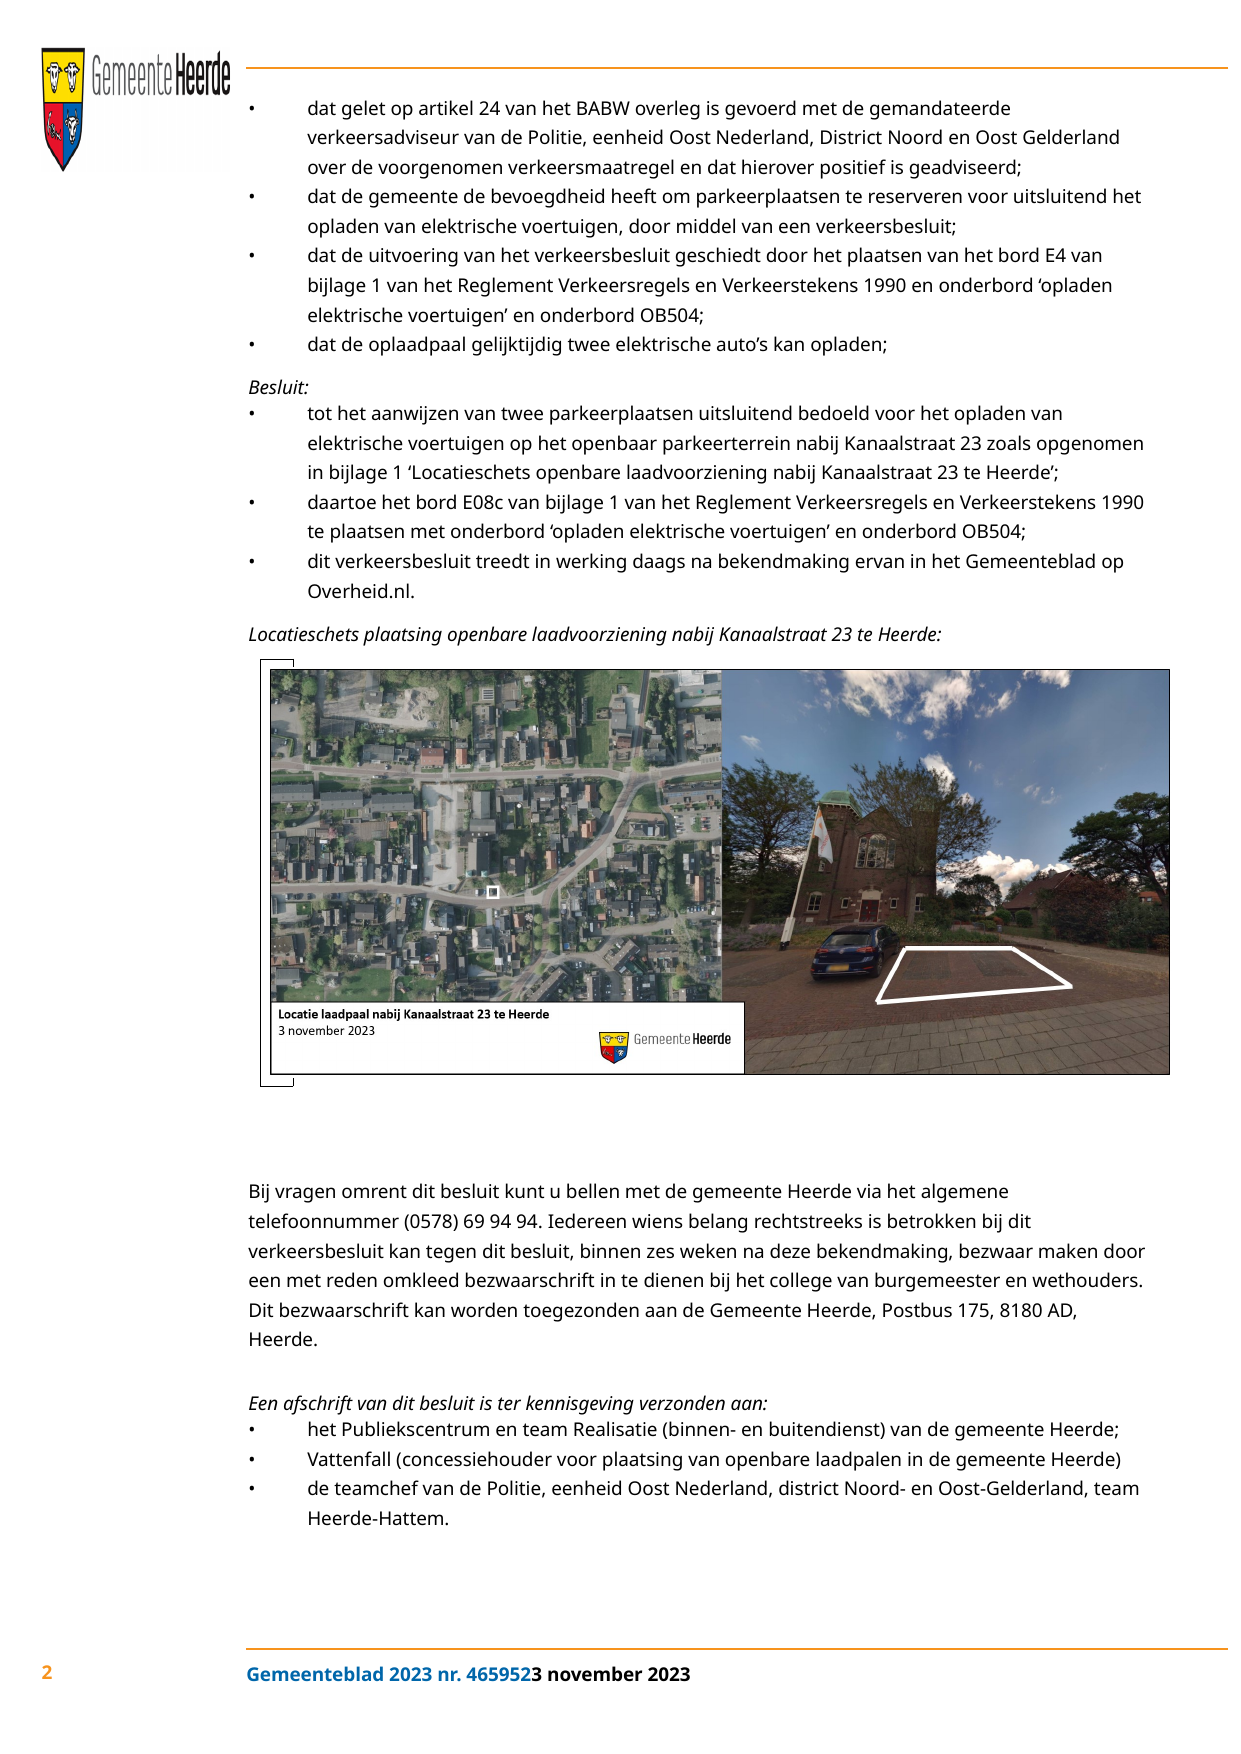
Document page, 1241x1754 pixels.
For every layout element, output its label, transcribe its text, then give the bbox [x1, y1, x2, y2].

list dat de oplaadpaal gelijktijdig twee elektrische auto’s kan opladen; [248, 331, 1152, 357]
list het Publiekscentrum en team Realisatie (binnen- en buitendienst) van de gemeente Heerde; [248, 1416, 1152, 1442]
list de teamchef van de Politie, eenheid Oost Nederland, district Noord- en Oost-Gelderland, team Heerde-Hattem. [248, 1476, 1152, 1531]
list Vattenfall (concessiehouder voor plaatsing van openbare laadpalen in de gemeente Heerde) [248, 1446, 1152, 1472]
list daartoe het bord E08c van bijlage 1 van het Reglement Verkeersregels en Verkeerstekens 1990 te plaatsen met onderbord ‘opladen elektrische voertuigen’ en onderbord OB504; [248, 489, 1152, 544]
text Een afschrift van dit besluit is ter kennisgeving verzonden aan: [248, 1391, 1152, 1416]
list dit verkeersbesluit treedt in werking daags na bekendmaking ervan in het Gemeenteblad op Overheid.nl. [248, 548, 1152, 603]
text Locatieschets plaatsing openbare laadvoorziening nabij Kanaalstraat 23 te Heerde: [248, 621, 1152, 647]
list dat gelet op artikel 24 van het BABW overleg is gevoerd met de gemandateerde verkeersadviseur van de Politie, eenheid Oost Nederland, District Noord en Oost Gelderland over de voorgenomen verkeersmaatregel en dat hierover positief is geadviseerd; [248, 95, 1152, 180]
text Besluit: [248, 374, 1152, 400]
picture [41, 47, 231, 172]
text Bij vragen omrent dit besluit kunt u bellen met de gemeente Heerde via het algemene telefoonnummer (0578) 69 94 94. Iedereen wiens belang rechtstreeks is betrokken bij dit verkeersbesluit kan tegen dit besluit, binnen zes weken na deze bekendmaking, bezwaar maken door een met reden omkleed bezwaarschrift in te dienen bij het college van burgemeester en wethouders. Dit bezwaarschrift kan worden toegezonden aan de Gemeente Heerde, Postbus 175, 8180 AD, Heerde. [248, 1179, 1152, 1352]
picture [268, 667, 1173, 1078]
list dat de gemeente de bevoegdheid heeft om parkeerplaatsen te reserveren voor uitsluitend het opladen van elektrische voertuigen, door middel van een verkeersbesluit; [248, 183, 1152, 239]
list dat de uitvoering van het verkeersbesluit geschiedt door het plaatsen van het bord E4 van bijlage 1 van het Reglement Verkeersregels en Verkeerstekens 1990 en onderbord ‘opladen elektrische voertuigen’ en onderbord OB504; [248, 243, 1152, 328]
list tot het aanwijzen van twee parkeerplaatsen uitsluitend bedoeld voor het opladen van elektrische voertuigen op het openbaar parkeerterrein nabij Kanaalstraat 23 zoals opgenomen in bijlage 1 ‘Locatieschets openbare laadvoorziening nabij Kanaalstraat 23 te Heerde’; [248, 400, 1152, 485]
